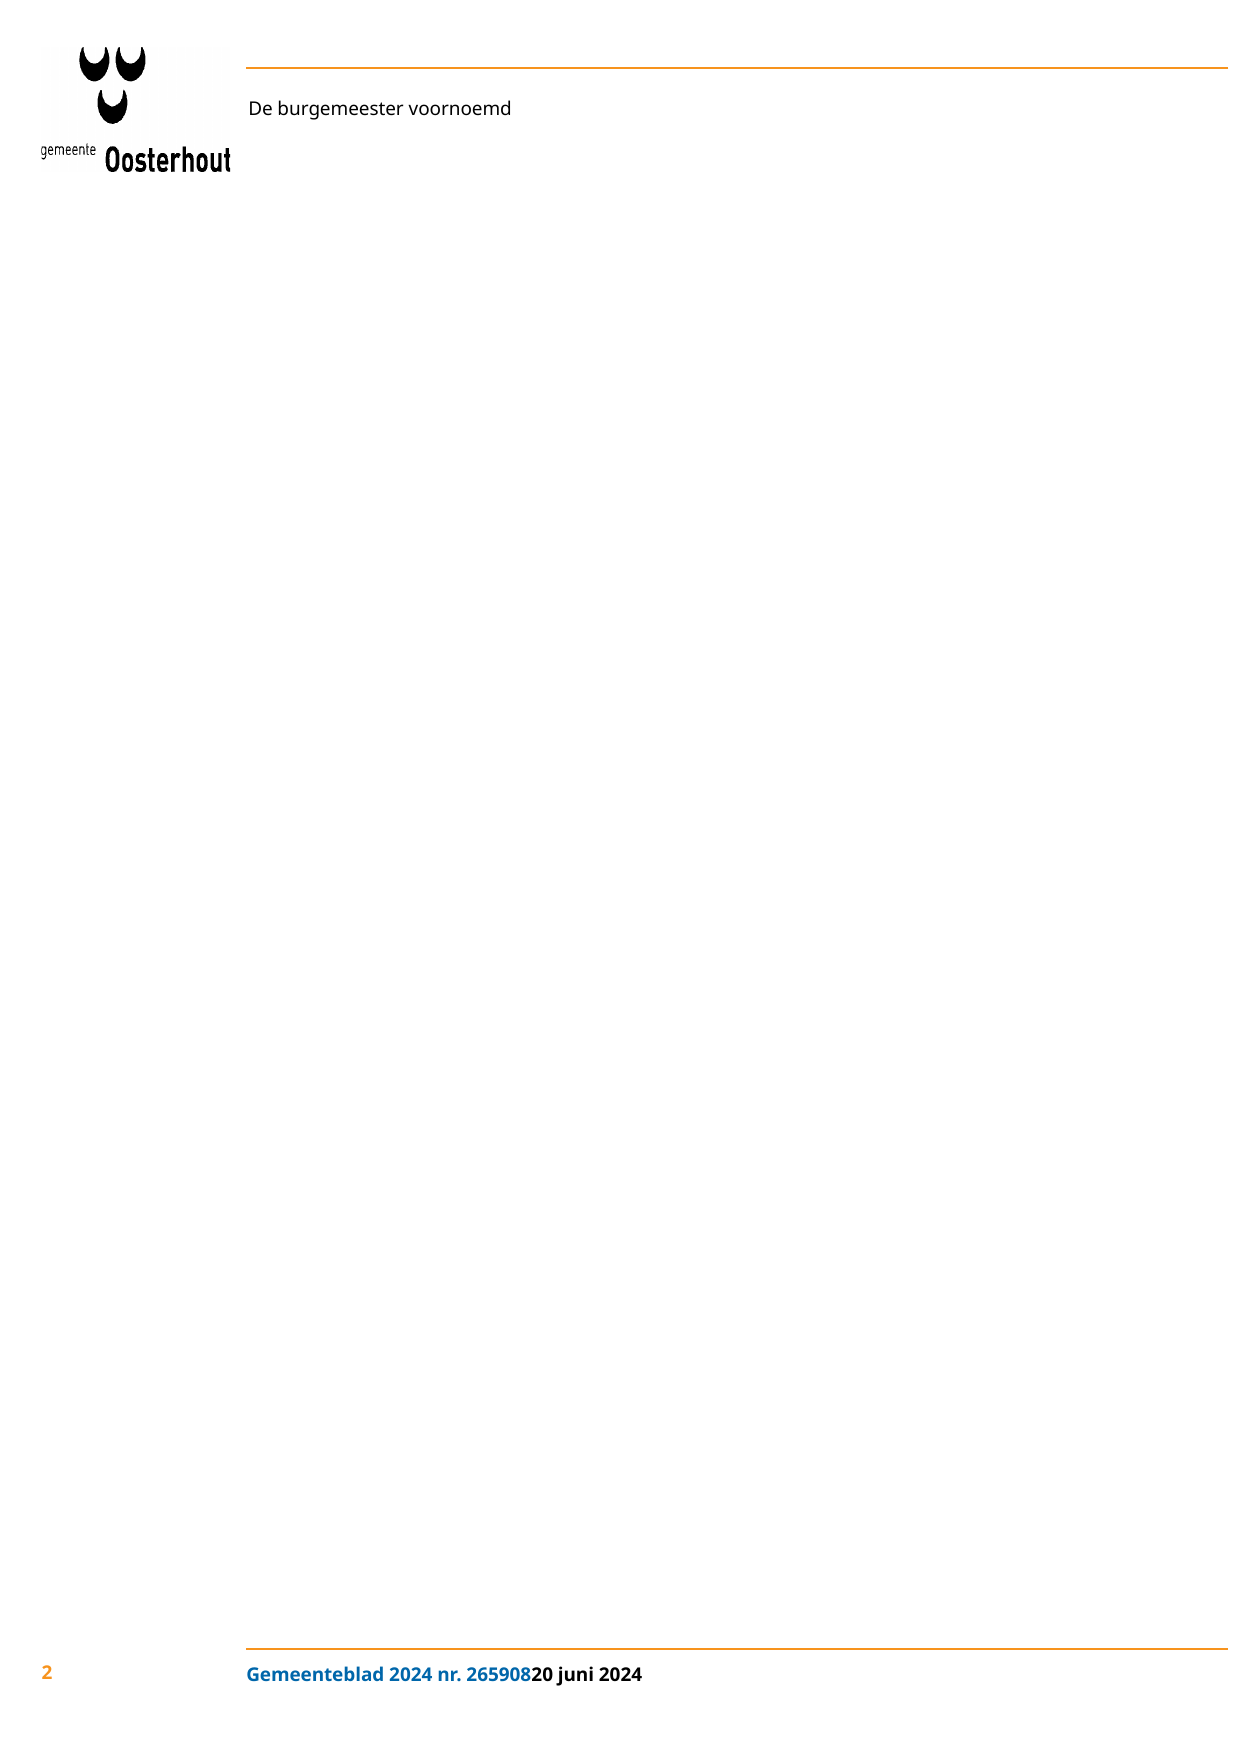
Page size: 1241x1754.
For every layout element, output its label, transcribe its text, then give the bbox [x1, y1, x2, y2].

picture [41, 47, 231, 172]
text De burgemeester voornoemd [248, 95, 1152, 121]
